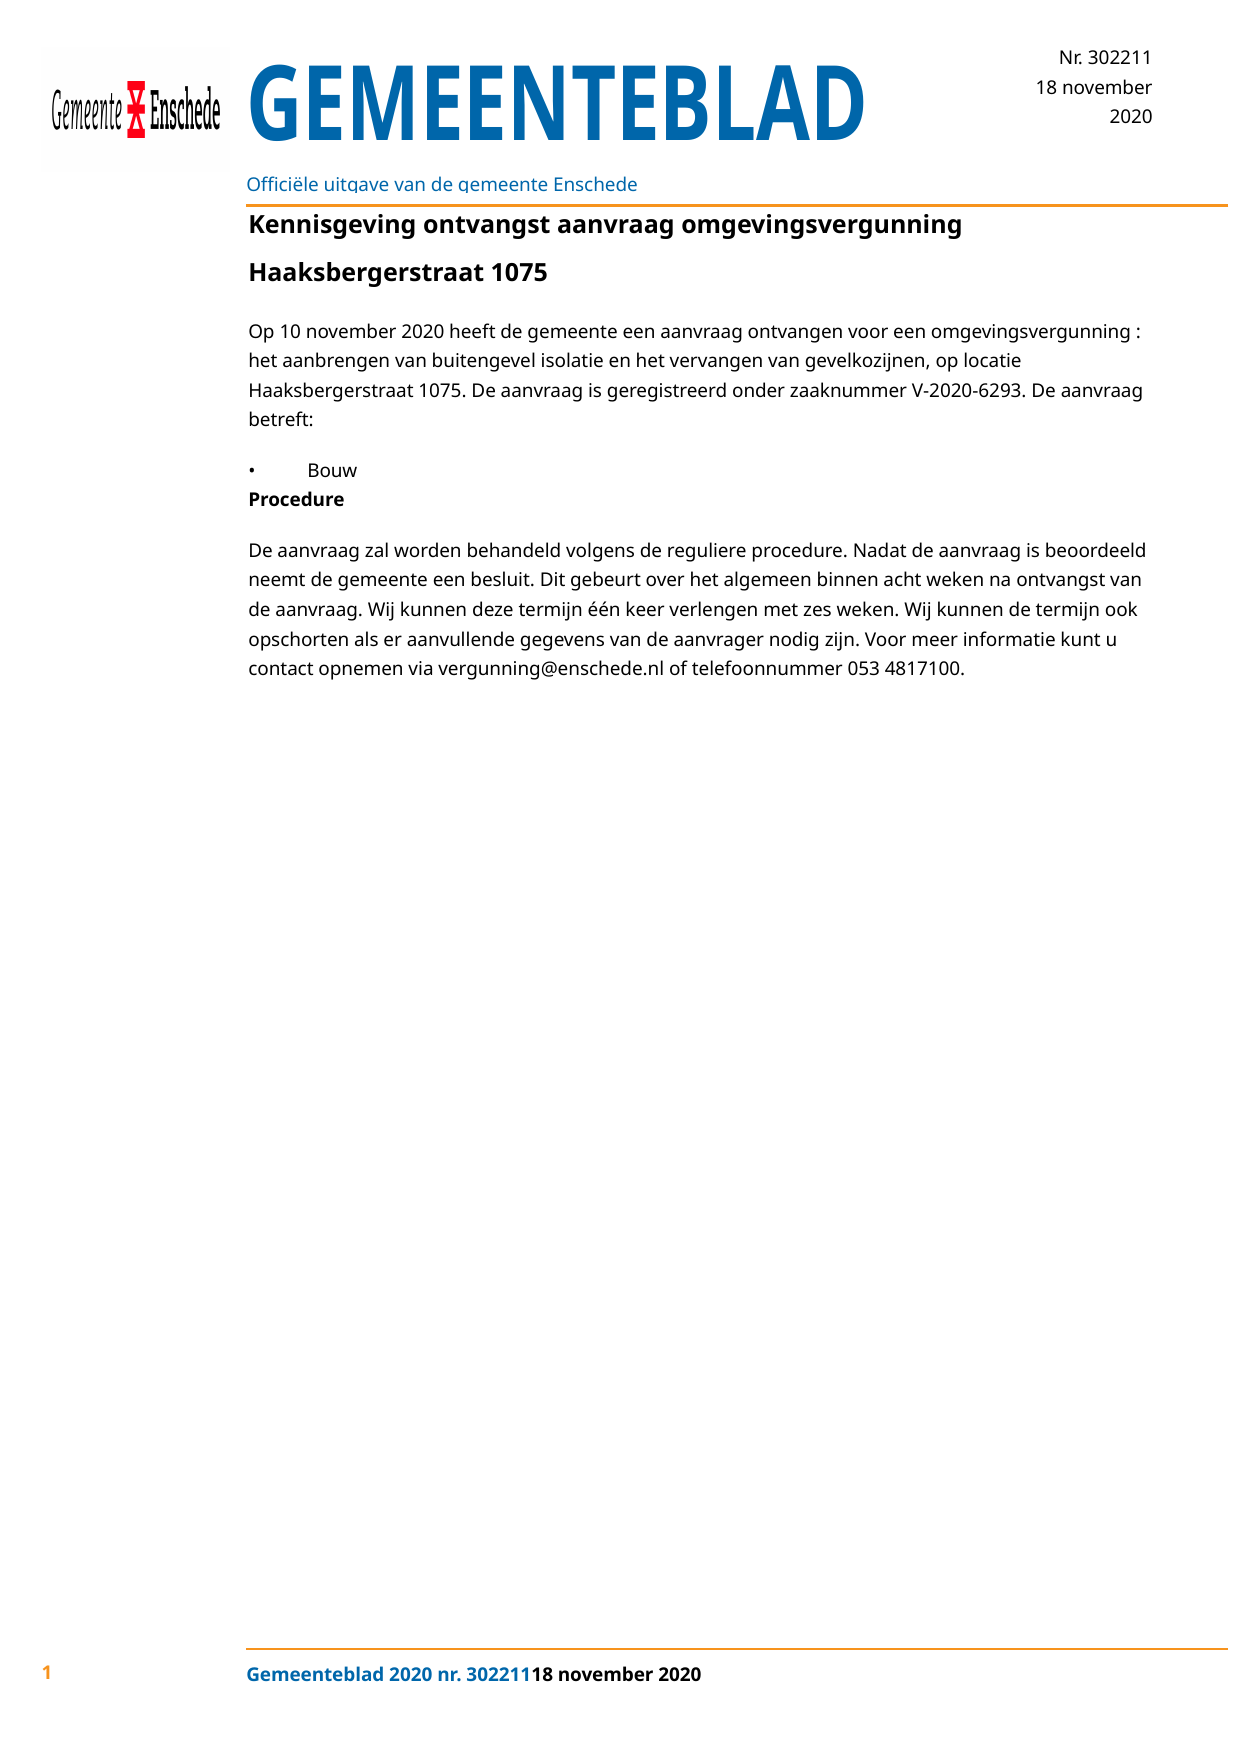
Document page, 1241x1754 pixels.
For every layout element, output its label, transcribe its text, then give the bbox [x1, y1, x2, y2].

picture [41, 47, 231, 172]
text Procedure [248, 487, 1152, 512]
text Op 10 november 2020 heeft de gemeente een aanvraag ontvangen voor een omgevingsvergunning : het aanbrengen van buitengevel isolatie en het vervangen van gevelkozijnen, op locatie Haaksbergerstraat 1075. De aanvraag is geregistreerd onder zaaknummer V-2020-6293. De aanvraag betreft: [248, 318, 1152, 432]
text Kennisgeving ontvangst aanvraag omgevingsvergunning Haaksbergerstraat 1075 [248, 207, 1152, 288]
text De aanvraag zal worden behandeld volgens de reguliere procedure. Nadat de aanvraag is beoordeeld neemt de gemeente een besluit. Dit gebeurt over het algemeen binnen acht weken na ontvangst van de aanvraag. Wij kunnen deze termijn één keer verlengen met zes weken. Wij kunnen de termijn ook opschorten als er aanvullende gegevens van de aanvrager nodig zijn. Voor meer informatie kunt u contact opnemen via vergunning@enschede.nl of telefoonnummer 053 4817100. [248, 537, 1152, 681]
list Bouw [248, 457, 1152, 483]
